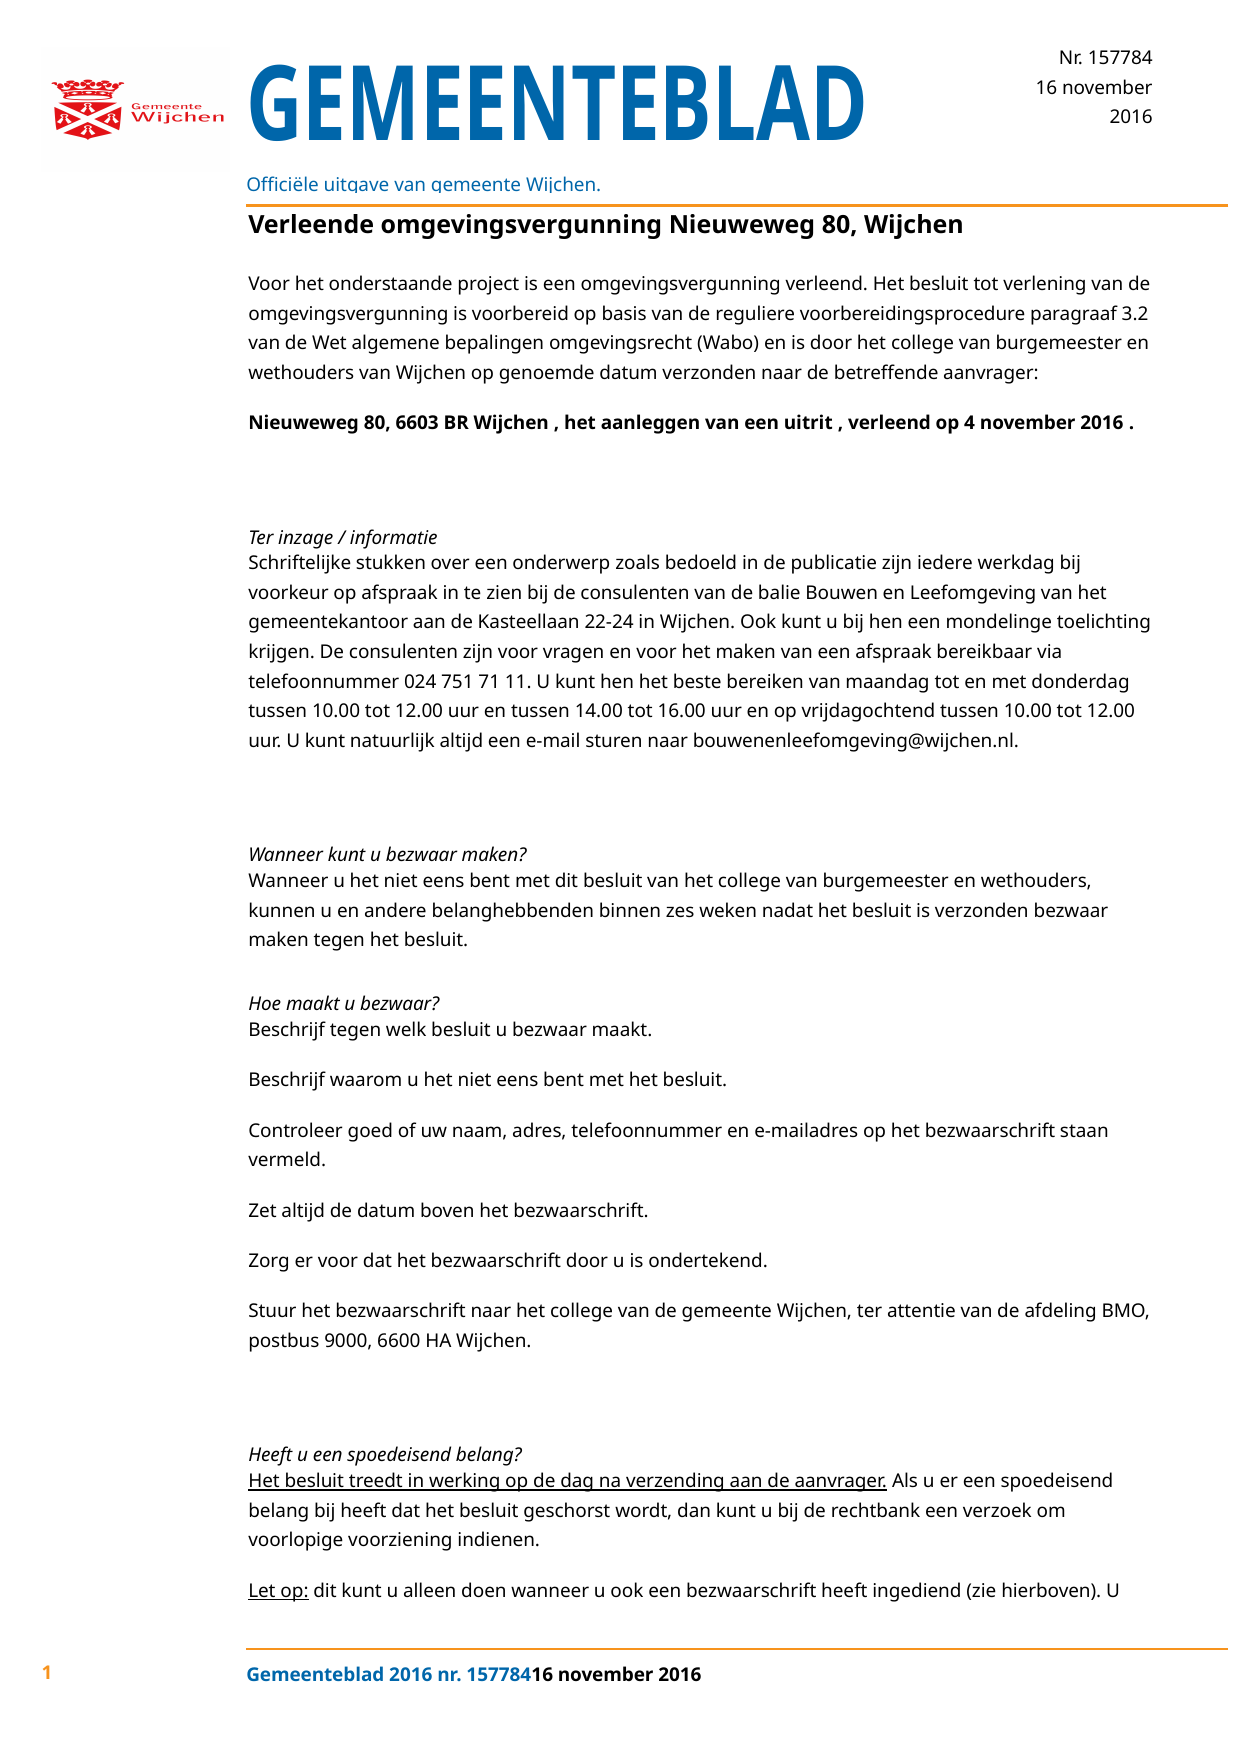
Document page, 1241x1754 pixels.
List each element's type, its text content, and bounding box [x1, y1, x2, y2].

text Verleende omgevingsvergunning Nieuweweg 80, Wijchen [248, 207, 1152, 241]
text Wanneer u het niet eens bent met dit besluit van het college van burgemeester en wethouders, kunnen u en andere belanghebbenden binnen zes weken nadat het besluit is verzonden bezwaar maken tegen het besluit. [248, 867, 1152, 952]
text Ter inzage / informatie [248, 524, 1152, 549]
text Schriftelijke stukken over een onderwerp zoals bedoeld in de publicatie zijn iedere werkdag bij voorkeur op afspraak in te zien bij de consulenten van de balie Bouwen en Leefomgeving van het gemeentekantoor aan de Kasteellaan 22-24 in Wijchen. Ook kunt u bij hen een mondelinge toelichting krijgen. De consulenten zijn voor vragen en voor het maken van een afspraak bereikbaar via telefoonnummer 024 751 71 11. U kunt hen het beste bereiken van maandag tot en met donderdag tussen 10.00 tot 12.00 uur en tussen 14.00 tot 16.00 uur en op vrijdagochtend tussen 10.00 tot 12.00 uur. U kunt natuurlijk altijd een e-mail sturen naar bouwenenleefomgeving@wijchen.nl. [248, 549, 1152, 753]
text Het besluit treedt in werking op de dag na verzending aan de aanvrager. Als u er een spoedeisend belang bij heeft dat het besluit geschorst wordt, dan kunt u bij de rechtbank een verzoek om voorlopige voorziening indienen. [248, 1467, 1152, 1552]
text Nieuweweg 80, 6603 BR Wijchen , het aanleggen van een uitrit , verleend op 4 november 2016 . [248, 409, 1152, 435]
text Zet altijd de datum boven het bezwaarschrift. [248, 1197, 1152, 1223]
text Let op: dit kunt u alleen doen wanneer u ook een bezwaarschrift heeft ingediend (zie hierboven). U [248, 1577, 1152, 1603]
text Controleer goed of uw naam, adres, telefoonnummer en e-mailadres op het bezwaarschrift staan vermeld. [248, 1117, 1152, 1172]
text Beschrijf tegen welk besluit u bezwaar maakt. [248, 1016, 1152, 1042]
text Hoe maakt u bezwaar? [248, 990, 1152, 1016]
text Voor het onderstaande project is een omgevingsvergunning verleend. Het besluit tot verlening van de omgevingsvergunning is voorbereid op basis van de reguliere voorbereidingsprocedure paragraaf 3.2 van de Wet algemene bepalingen omgevingsrecht (Wabo) en is door het college van burgemeester en wethouders van Wijchen op genoemde datum verzonden naar de betreffende aanvrager: [248, 270, 1152, 385]
text Zorg er voor dat het bezwaarschrift door u is ondertekend. [248, 1247, 1152, 1273]
text Beschrijf waarom u het niet eens bent met het besluit. [248, 1066, 1152, 1092]
text Stuur het bezwaarschrift naar het college van de gemeente Wijchen, ter attentie van de afdeling BMO, postbus 9000, 6600 HA Wijchen. [248, 1298, 1152, 1353]
text Wanneer kunt u bezwaar maken? [248, 841, 1152, 867]
text Heeft u een spoedeisend belang? [248, 1442, 1152, 1467]
picture [41, 47, 231, 172]
